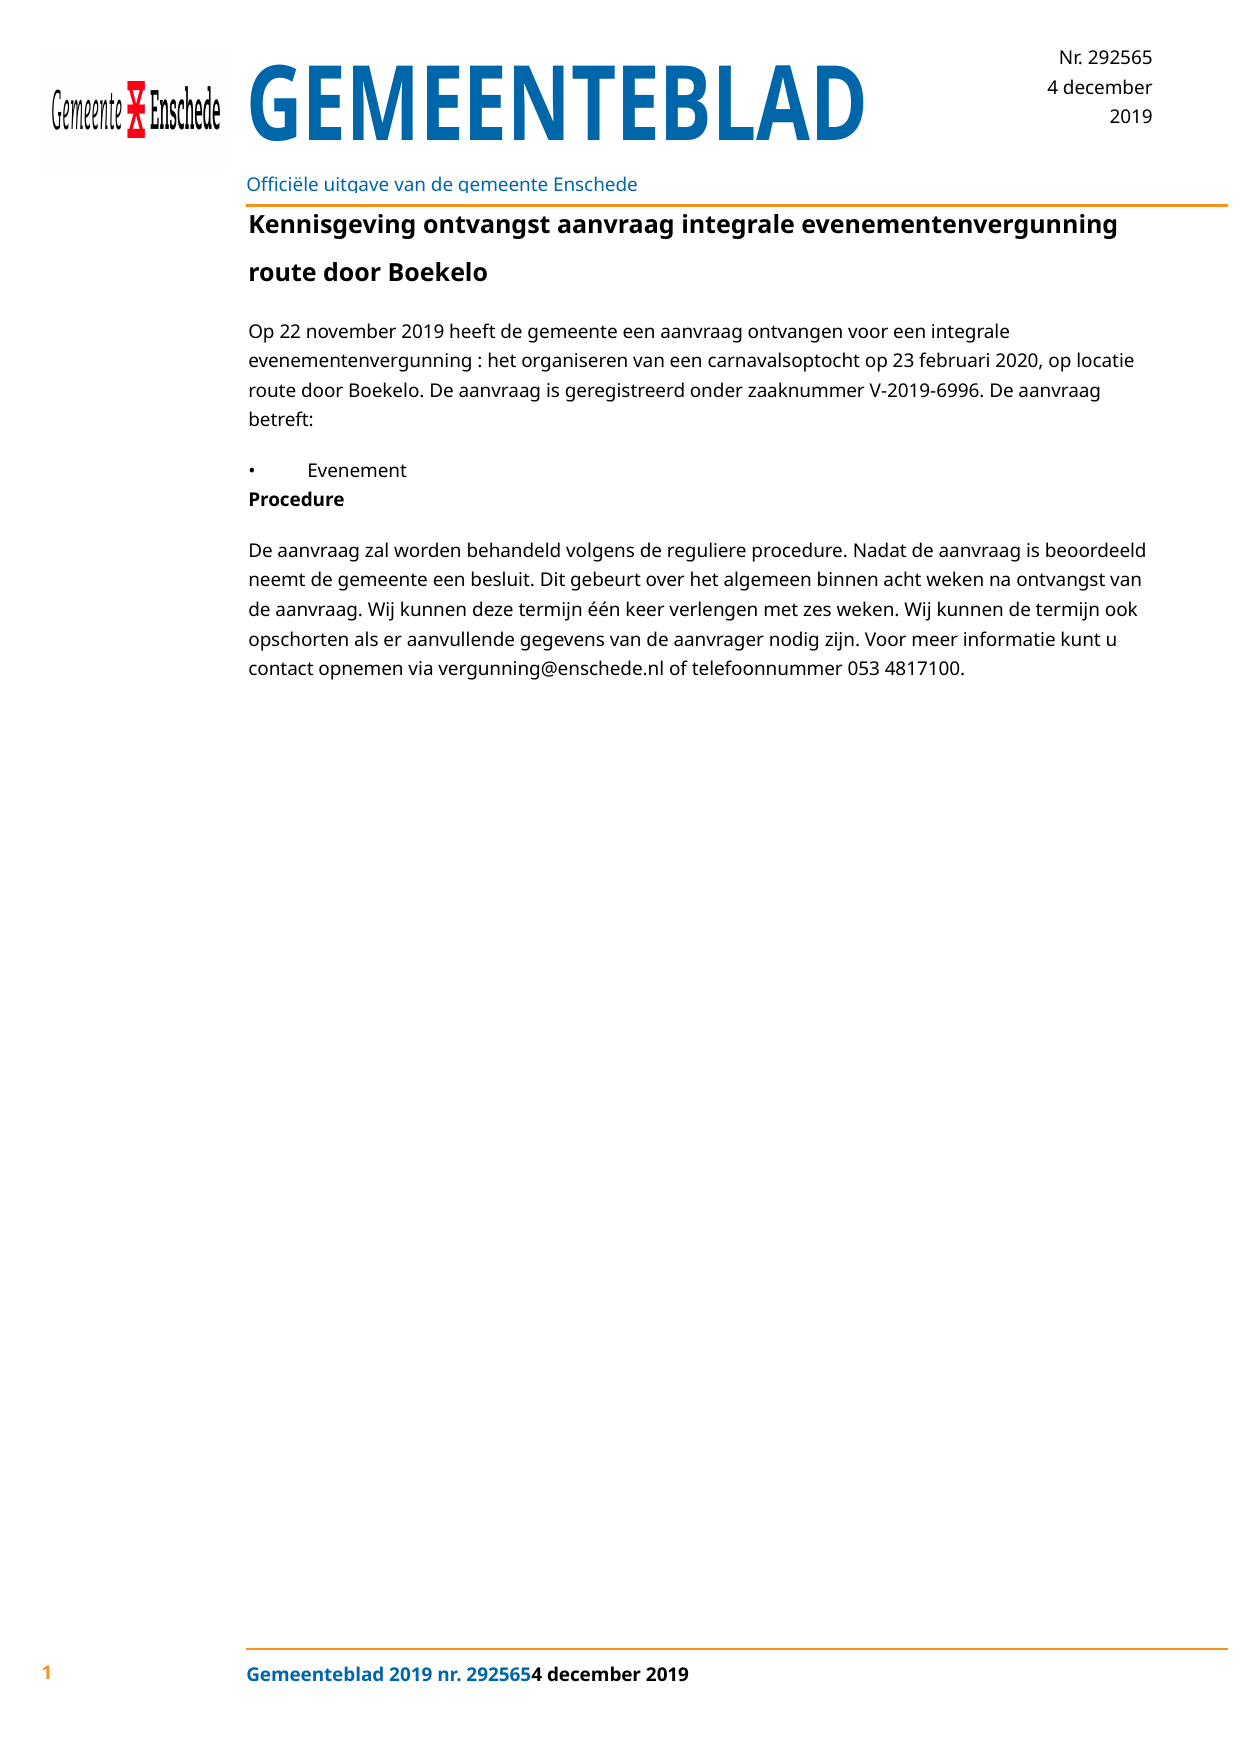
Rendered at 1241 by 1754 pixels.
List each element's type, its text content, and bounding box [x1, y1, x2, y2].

text Op 22 november 2019 heeft de gemeente een aanvraag ontvangen voor een integrale evenementenvergunning : het organiseren van een carnavalsoptocht op 23 februari 2020, op locatie route door Boekelo. De aanvraag is geregistreerd onder zaaknummer V-2019-6996. De aanvraag betreft: [248, 318, 1152, 432]
text De aanvraag zal worden behandeld volgens de reguliere procedure. Nadat de aanvraag is beoordeeld neemt de gemeente een besluit. Dit gebeurt over het algemeen binnen acht weken na ontvangst van de aanvraag. Wij kunnen deze termijn één keer verlengen met zes weken. Wij kunnen de termijn ook opschorten als er aanvullende gegevens van de aanvrager nodig zijn. Voor meer informatie kunt u contact opnemen via vergunning@enschede.nl of telefoonnummer 053 4817100. [248, 537, 1152, 681]
text Procedure [248, 487, 1152, 512]
picture [41, 47, 231, 172]
list Evenement [248, 457, 1152, 483]
text Kennisgeving ontvangst aanvraag integrale evenementenvergunning route door Boekelo [248, 207, 1152, 288]
